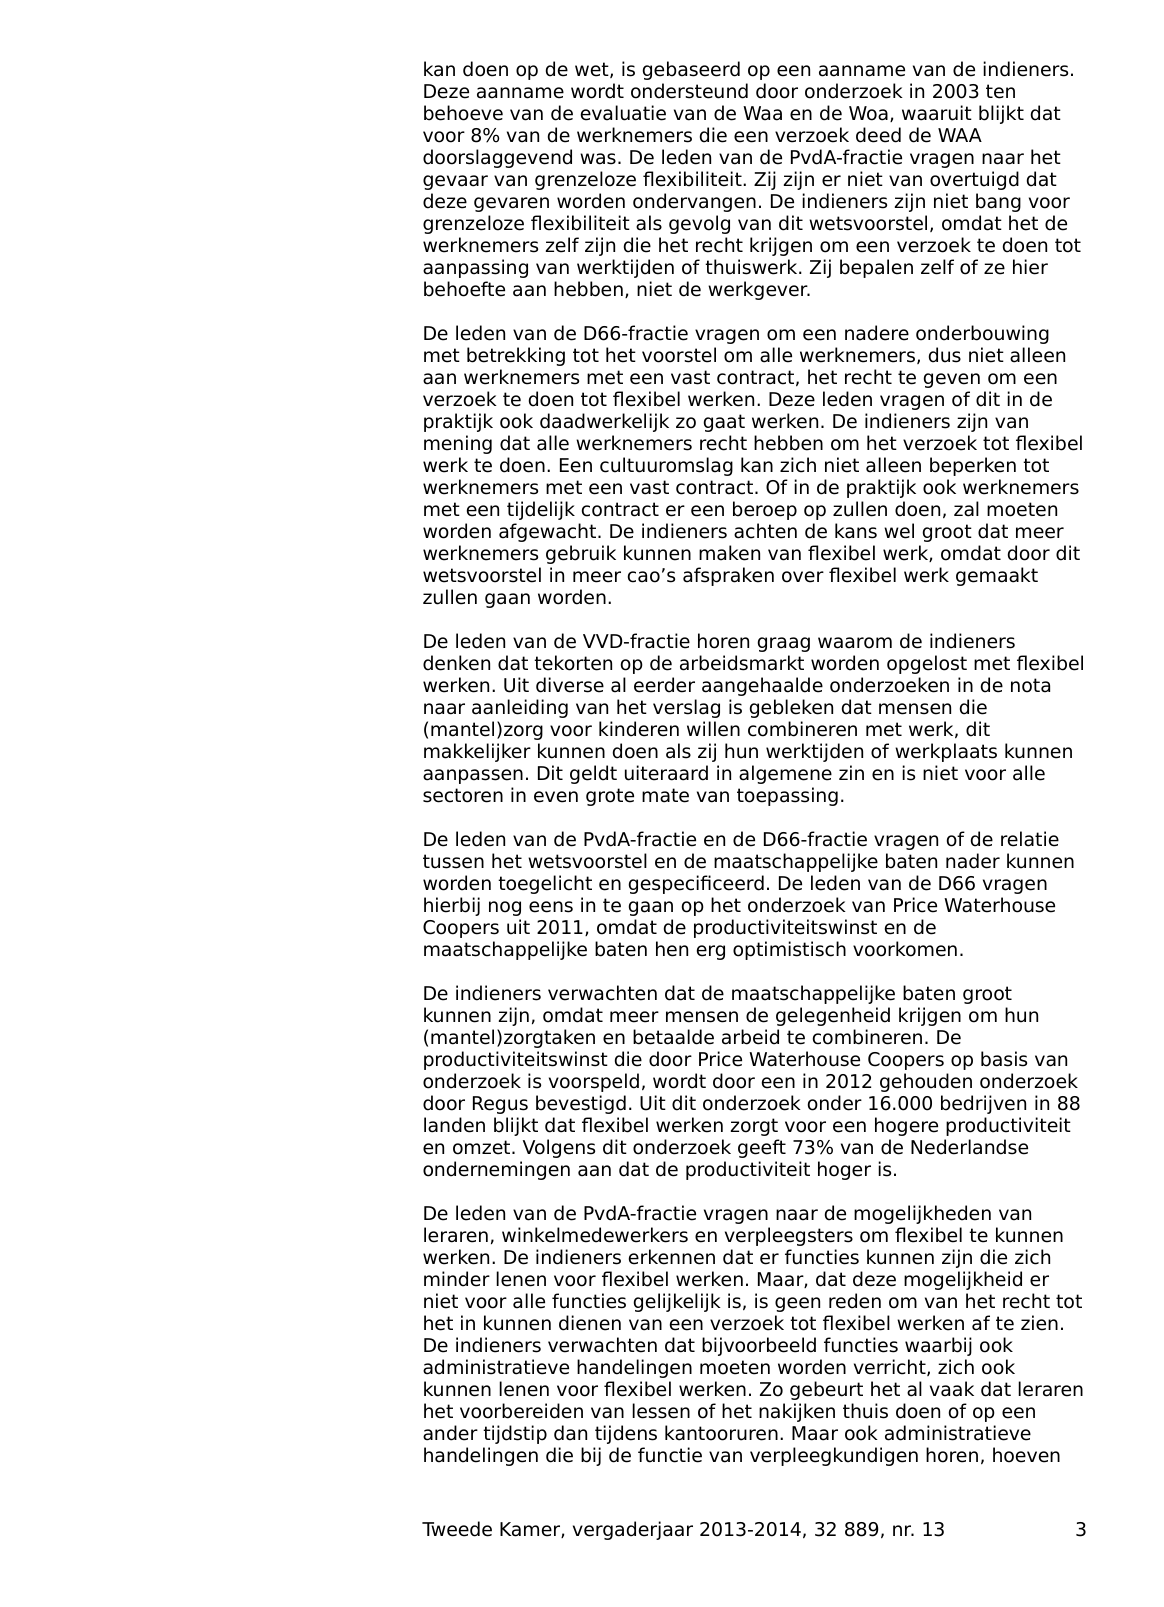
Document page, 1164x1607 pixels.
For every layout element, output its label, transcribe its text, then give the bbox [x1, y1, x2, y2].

text De leden van de PvdA-fractie vragen naar de mogelijkheden van leraren, winkelmedewerkers en verpleegsters om flexibel te kunnen werken. De indieners erkennen dat er functies kunnen zijn die zich minder lenen voor flexibel werken. Maar, dat deze mogelijkheid er niet voor alle functies gelijkelijk is, is geen reden om van het recht tot het in kunnen dienen van een verzoek tot flexibel werken af te zien. De indieners verwachten dat bijvoorbeeld functies waarbij ook administratieve handelingen moeten worden verricht, zich ook kunnen lenen voor flexibel werken. Zo gebeurt het al vaak dat leraren het voorbereiden van lessen of het nakijken thuis doen of op een ander tijdstip dan tijdens kantooruren. Maar ook administratieve handelingen die bij de functie van verpleegkundigen horen, hoeven [422, 1203, 1087, 1467]
text De leden van de VVD-fractie horen graag waarom de indieners denken dat tekorten op de arbeidsmarkt worden opgelost met flexibel werken. Uit diverse al eerder aangehaalde onderzoeken in de nota naar aanleiding van het verslag is gebleken dat mensen die (mantel)zorg voor kinderen willen combineren met werk, dit makkelijker kunnen doen als zij hun werktijden of werkplaats kunnen aanpassen. Dit geldt uiteraard in algemene zin en is niet voor alle sectoren in even grote mate van toepassing. [422, 631, 1087, 807]
text De leden van de PvdA-fractie en de D66-fractie vragen of de relatie tussen het wetsvoorstel en de maatschappelijke baten nader kunnen worden toegelicht en gespecificeerd. De leden van de D66 vragen hierbij nog eens in te gaan op het onderzoek van Price Waterhouse Coopers uit 2011, omdat de productiviteitswinst en de maatschappelijke baten hen erg optimistisch voorkomen. [422, 829, 1087, 961]
text kan doen op de wet, is gebaseerd op een aanname van de indieners. Deze aanname wordt ondersteund door onderzoek in 2003 ten behoeve van de evaluatie van de Waa en de Woa, waaruit blijkt dat voor 8% van de werknemers die een verzoek deed de WAA doorslaggevend was. De leden van de PvdA-fractie vragen naar het gevaar van grenzeloze flexibiliteit. Zij zijn er niet van overtuigd dat deze gevaren worden ondervangen. De indieners zijn niet bang voor grenzeloze flexibiliteit als gevolg van dit wetsvoorstel, omdat het de werknemers zelf zijn die het recht krijgen om een verzoek te doen tot aanpassing van werktijden of thuiswerk. Zij bepalen zelf of ze hier behoefte aan hebben, niet de werkgever. [422, 59, 1087, 301]
text De indieners verwachten dat de maatschappelijke baten groot kunnen zijn, omdat meer mensen de gelegenheid krijgen om hun (mantel)zorgtaken en betaalde arbeid te combineren. De productiviteitswinst die door Price Waterhouse Coopers op basis van onderzoek is voorspeld, wordt door een in 2012 gehouden onderzoek door Regus bevestigd. Uit dit onderzoek onder 16.000 bedrijven in 88 landen blijkt dat flexibel werken zorgt voor een hogere productiviteit en omzet. Volgens dit onderzoek geeft 73% van de Nederlandse ondernemingen aan dat de productiviteit hoger is. [422, 983, 1087, 1181]
text De leden van de D66-fractie vragen om een nadere onderbouwing met betrekking tot het voorstel om alle werknemers, dus niet alleen aan werknemers met een vast contract, het recht te geven om een verzoek te doen tot flexibel werken. Deze leden vragen of dit in de praktijk ook daadwerkelijk zo gaat werken. De indieners zijn van mening dat alle werknemers recht hebben om het verzoek tot flexibel werk te doen. Een cultuuromslag kan zich niet alleen beperken tot werknemers met een vast contract. Of in de praktijk ook werknemers met een tijdelijk contract er een beroep op zullen doen, zal moeten worden afgewacht. De indieners achten de kans wel groot dat meer werknemers gebruik kunnen maken van flexibel werk, omdat door dit wetsvoorstel in meer cao’s afspraken over flexibel werk gemaakt zullen gaan worden. [422, 323, 1087, 609]
